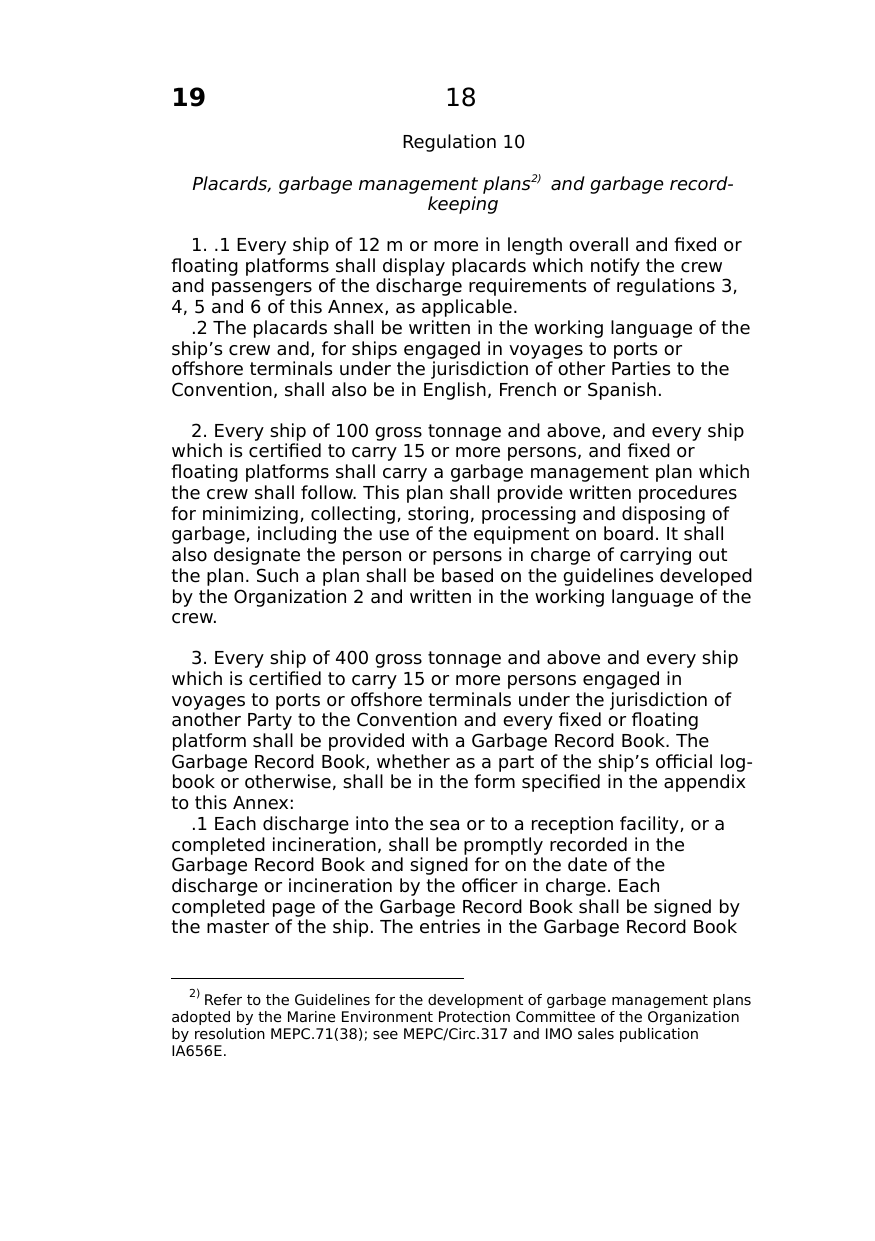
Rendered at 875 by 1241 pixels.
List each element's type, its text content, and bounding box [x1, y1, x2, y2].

text .1 Each discharge into the sea or to a reception facility, or a completed incineration, shall be promptly recorded in the Garbage Record Book and signed for on the date of the discharge or incineration by the officer in charge. Each completed page of the Garbage Record Book shall be signed by the master of the ship. The entries in the Garbage Record Book [171, 814, 756, 938]
text Refer to the Guidelines for the development of garbage management plans adopted by the Marine Environment Protection Committee of the Organization by resolution MEPC.71(38); see MEPC/Circ.317 and IMO sales publication IA656E. [171, 987, 756, 1060]
subtitle Regulation 10 Placards, garbage management plans and garbage record-keeping [171, 132, 756, 215]
text 2. Every ship of 100 gross tonnage and above, and every ship which is certified to carry 15 or more persons, and fixed or floating platforms shall carry a garbage management plan which the crew shall follow. This plan shall provide written procedures for minimizing, collecting, storing, processing and disposing of garbage, including the use of the equipment on board. It shall also designate the person or persons in charge of carrying out the plan. Such a plan shall be based on the guidelines developed by the Organization 2 and written in the working language of the crew. [171, 421, 756, 628]
text .2 The placards shall be written in the working language of the ship’s crew and, for ships engaged in voyages to ports or offshore terminals under the jurisdiction of other Parties to the Convention, shall also be in English, French or Spanish. [171, 318, 756, 401]
text 3. Every ship of 400 gross tonnage and above and every ship which is certified to carry 15 or more persons engaged in voyages to ports or offshore terminals under the jurisdiction of another Party to the Convention and every fixed or floating platform shall be provided with a Garbage Record Book. The Garbage Record Book, whether as a part of the ship’s official log-book or otherwise, shall be in the form specified in the appendix to this Annex: [171, 648, 756, 814]
text 1. .1 Every ship of 12 m or more in length overall and fixed or floating platforms shall display placards which notify the crew and passengers of the discharge requirements of regulations 3, 4, 5 and 6 of this Annex, as applicable. [171, 235, 756, 318]
